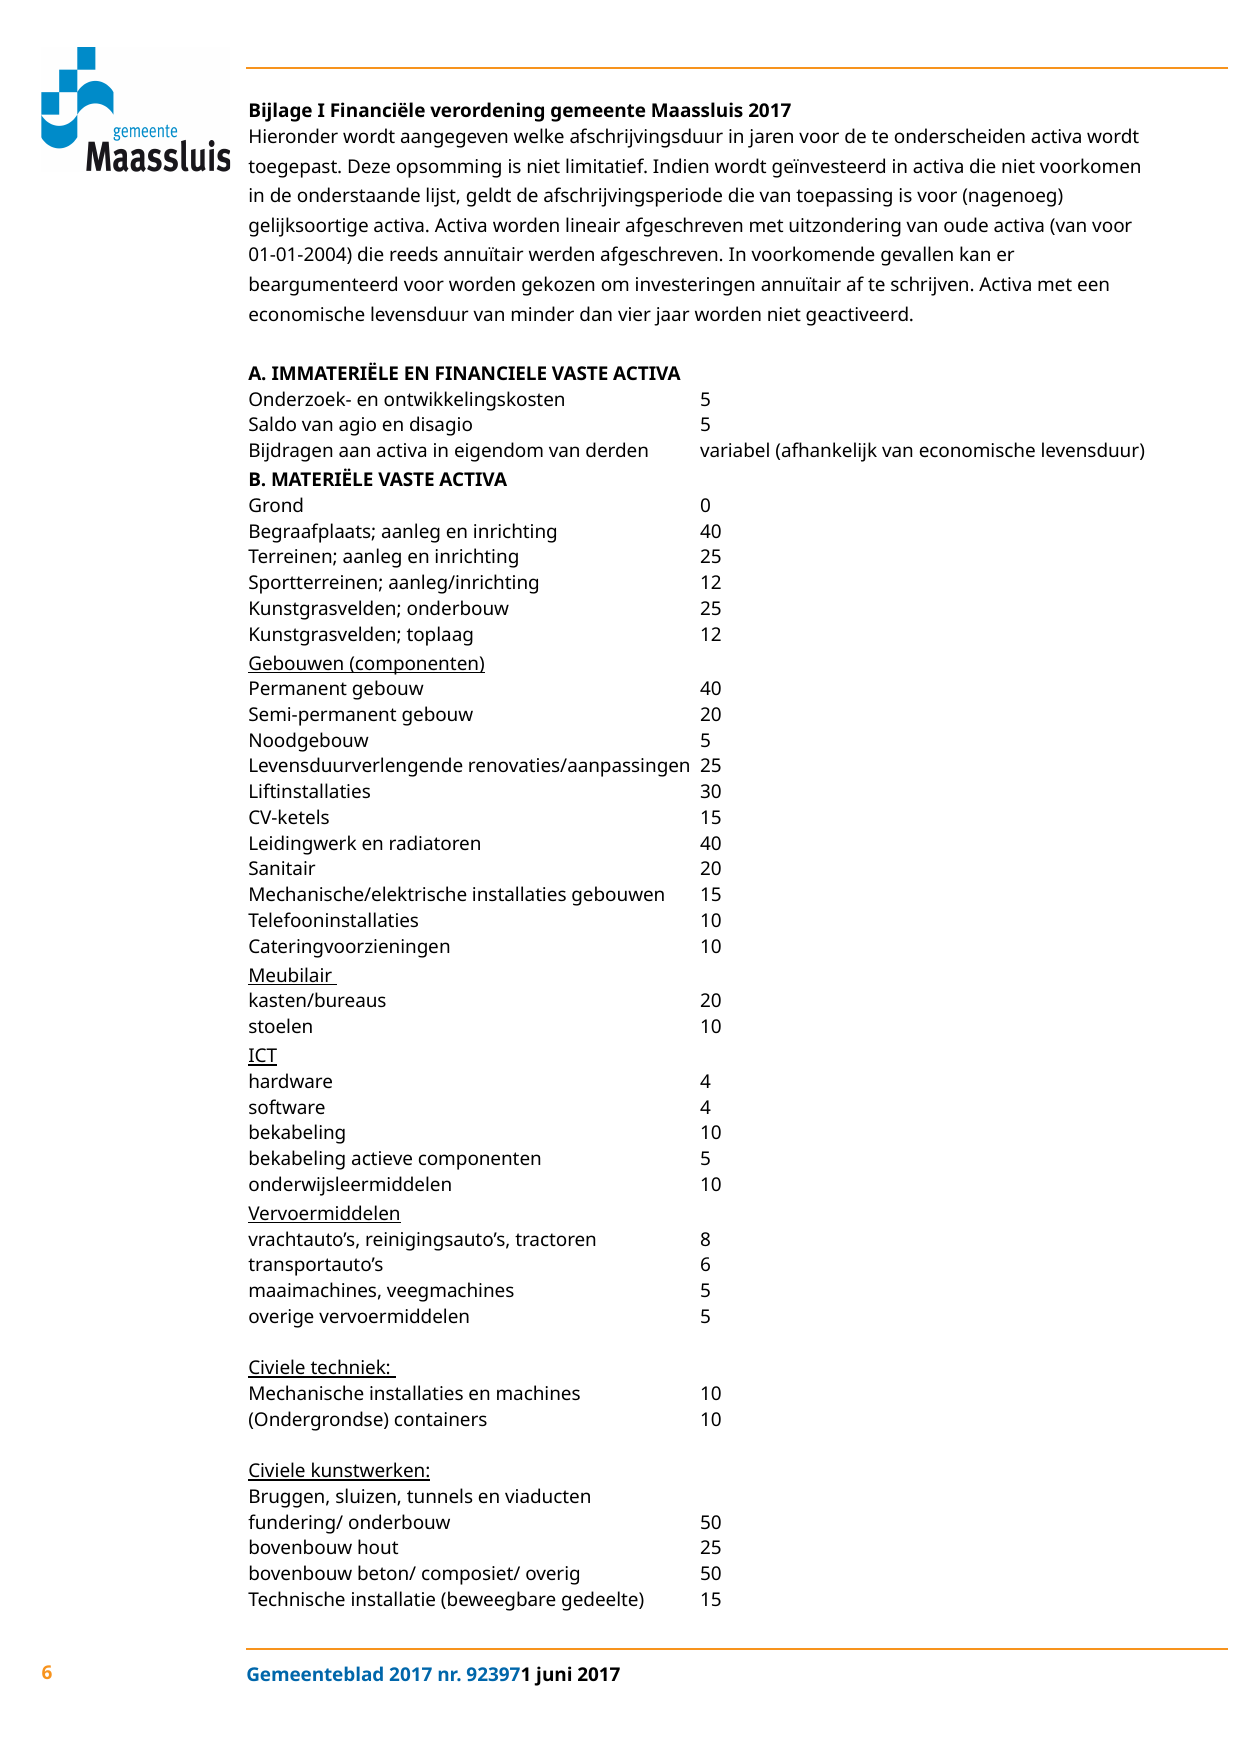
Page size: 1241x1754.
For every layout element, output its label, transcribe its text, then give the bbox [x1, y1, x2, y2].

table_cell 5 [700, 727, 1152, 753]
table_cell 10 [700, 1120, 1152, 1145]
table_cell 10 [700, 1406, 1152, 1432]
table_cell Saldo van agio en disagio [248, 412, 700, 437]
picture [41, 47, 77, 92]
table_cell vrachtauto’s, reinigingsauto’s, tractoren [248, 1226, 700, 1252]
table_cell 10 [700, 1380, 1152, 1406]
table_cell bekabeling [248, 1120, 700, 1145]
table_cell software [248, 1094, 700, 1119]
table_cell Liftinstallaties [248, 779, 700, 804]
table_cell 5 [700, 1303, 1152, 1329]
table_cell 10 [700, 933, 1152, 958]
table_cell Cateringvoorzieningen [248, 933, 700, 958]
table_cell kasten/bureaus [248, 988, 700, 1013]
table_header ICT [248, 1043, 700, 1068]
picture [41, 47, 231, 172]
table_cell [248, 1329, 700, 1354]
table_cell Levensduurverlengende renovaties/aanpassingen [248, 753, 700, 778]
table_cell Civiele kunstwerken: [248, 1458, 700, 1483]
table_cell bekabeling actieve componenten [248, 1145, 700, 1171]
table_cell 8 [700, 1226, 1152, 1252]
table_cell Noodgebouw [248, 727, 700, 753]
table_cell transportauto’s [248, 1252, 700, 1277]
table_cell 40 [700, 830, 1152, 856]
table_cell [248, 1432, 700, 1457]
table_header Meubilair [248, 962, 700, 988]
table_cell 25 [700, 1535, 1152, 1560]
table_cell bovenbouw hout [248, 1535, 700, 1560]
table_cell 6 [700, 1252, 1152, 1277]
table_cell maaimachines, veegmachines [248, 1277, 700, 1303]
table_cell 10 [700, 1171, 1152, 1197]
table_cell 10 [700, 907, 1152, 933]
table_cell 0 [700, 492, 1152, 518]
table_cell Kunstgrasvelden; onderbouw [248, 595, 700, 621]
table_header Vervoermiddelen [248, 1200, 700, 1226]
table_cell 5 [700, 1277, 1152, 1303]
table_cell Permanent gebouw [248, 676, 700, 701]
table_cell 4 [700, 1094, 1152, 1119]
table_cell 25 [700, 544, 1152, 569]
table_header [700, 1043, 1152, 1068]
table_cell 10 [700, 1013, 1152, 1039]
table_cell (Ondergrondse) containers [248, 1406, 700, 1432]
table_cell Technische installatie (beweegbare gedeelte) [248, 1586, 700, 1612]
table_cell 50 [700, 1560, 1152, 1586]
table_cell variabel (afhankelijk van economische levensduur) [700, 437, 1152, 463]
text Hieronder wordt aangegeven welke afschrijvingsduur in jaren voor de te onderscheiden activa wordt toegepast. Deze opsomming is niet limitatief. Indien wordt geïnvesteerd in activa die niet voorkomen in de onderstaande lijst, geldt de afschrijvingsperiode die van toepassing is voor (nagenoeg) gelijksoortige activa. Activa worden lineair afgeschreven met uitzondering van oude activa (van voor 01-01-2004) die reeds annuïtair werden afgeschreven. In voorkomende gevallen kan er beargumenteerd voor worden gekozen om investeringen annuïtair af te schrijven. Activa met een economische levensduur van minder dan vier jaar worden niet geactiveerd. [248, 123, 1152, 327]
table_cell 40 [700, 676, 1152, 701]
table_cell Grond [248, 492, 700, 518]
table_cell 5 [700, 412, 1152, 437]
table_cell Mechanische installaties en machines [248, 1380, 700, 1406]
table_cell 15 [700, 881, 1152, 907]
table_header Gebouwen (componenten) [248, 650, 700, 676]
table_cell 12 [700, 569, 1152, 595]
table_cell hardware [248, 1068, 700, 1094]
table_cell Semi-permanent gebouw [248, 701, 700, 727]
table_cell 20 [700, 856, 1152, 881]
table_cell onderwijsleermiddelen [248, 1171, 700, 1197]
table_cell Leidingwerk en radiatoren [248, 830, 700, 856]
table_cell Kunstgrasvelden; toplaag [248, 621, 700, 646]
table_header A. IMMATERIËLE EN FINANCIELE VASTE ACTIVA [248, 360, 700, 386]
table_cell 40 [700, 518, 1152, 543]
table_cell Sportterreinen; aanleg/inrichting [248, 569, 700, 595]
table_cell 15 [700, 1586, 1152, 1612]
table_cell CV-ketels [248, 804, 700, 830]
table_cell Sanitair [248, 856, 700, 881]
table_cell 4 [700, 1068, 1152, 1094]
table_cell 20 [700, 988, 1152, 1013]
table_cell 25 [700, 595, 1152, 621]
table_cell Terreinen; aanleg en inrichting [248, 544, 700, 569]
table_cell Begraafplaats; aanleg en inrichting [248, 518, 700, 543]
table_cell 15 [700, 804, 1152, 830]
table_cell Bruggen, sluizen, tunnels en viaducten [248, 1483, 700, 1509]
table_cell Onderzoek- en ontwikkelingskosten [248, 386, 700, 412]
table_cell 5 [700, 1145, 1152, 1171]
table_cell fundering/ onderbouw [248, 1509, 700, 1534]
table_header B. MATERIËLE VASTE ACTIVA [248, 466, 700, 492]
table_cell bovenbouw beton/ composiet/ overig [248, 1560, 700, 1586]
text Bijlage I Financiële verordening gemeente Maassluis 2017 [248, 95, 1152, 123]
table_cell Mechanische/elektrische installaties gebouwen [248, 881, 700, 907]
table_cell Bijdragen aan activa in eigendom van derden [248, 437, 700, 463]
table_cell 25 [700, 753, 1152, 778]
table_cell 12 [700, 621, 1152, 646]
table_header [700, 650, 1152, 676]
table_cell stoelen [248, 1013, 700, 1039]
table_cell Civiele techniek: [248, 1355, 700, 1380]
table_cell Telefooninstallaties [248, 907, 700, 933]
table_cell 5 [700, 386, 1152, 412]
table_cell 20 [700, 701, 1152, 727]
table_cell overige vervoermiddelen [248, 1303, 700, 1329]
table_cell 30 [700, 779, 1152, 804]
table_cell 50 [700, 1509, 1152, 1534]
